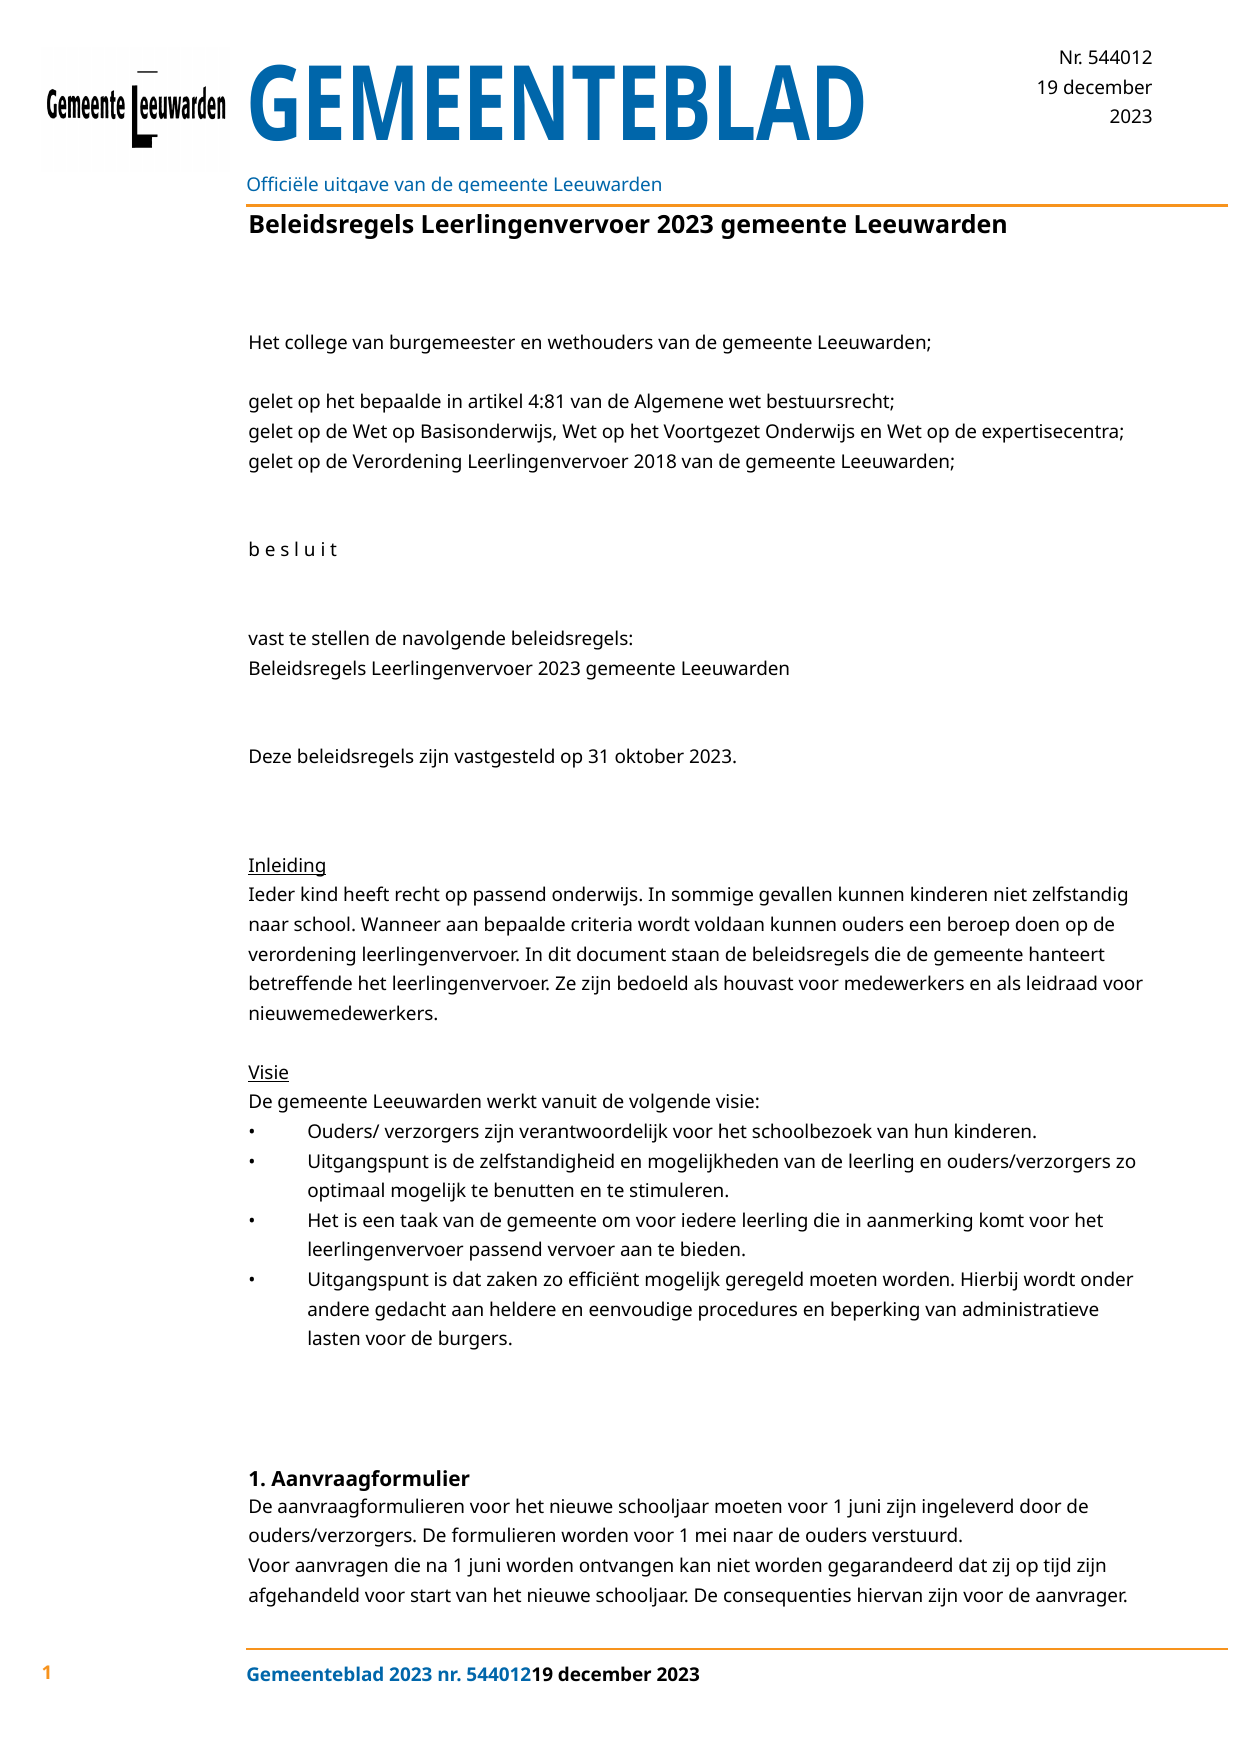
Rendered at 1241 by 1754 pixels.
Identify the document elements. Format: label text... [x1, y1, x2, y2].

picture [41, 47, 231, 172]
list Ouders/ verzorgers zijn verantwoordelijk voor het schoolbezoek van hun kinderen. [248, 1118, 1152, 1144]
text Visie [248, 1059, 1152, 1085]
text Deze beleidsregels zijn vastgesteld op 31 oktober 2023. [248, 744, 1152, 769]
text gelet op de Verordening Leerlingenvervoer 2018 van de gemeente Leeuwarden; [248, 448, 1152, 473]
text gelet op de Wet op Basisonderwijs, Wet op het Voortgezet Onderwijs en Wet op de expertisecentra; [248, 418, 1152, 444]
text Inleiding [248, 852, 1152, 878]
text gelet op het bepaalde in artikel 4:81 van de Algemene wet bestuursrecht; [248, 389, 1152, 414]
text b e s l u i t [248, 537, 1152, 562]
text De gemeente Leeuwarden werkt vanuit de volgende visie: [248, 1089, 1152, 1114]
text Beleidsregels Leerlingenvervoer 2023 gemeente Leeuwarden [248, 207, 1152, 241]
text Voor aanvragen die na 1 juni worden ontvangen kan niet worden gegarandeerd dat zij op tijd zijn afgehandeld voor start van het nieuwe schooljaar. De consequenties hiervan zijn voor de aanvrager. [248, 1552, 1152, 1607]
text De aanvraagformulieren voor het nieuwe schooljaar moeten voor 1 juni zijn ingeleverd door de ouders/verzorgers. De formulieren worden voor 1 mei naar de ouders verstuurd. [248, 1493, 1152, 1548]
list Het is een taak van de gemeente om voor iedere leerling die in aanmerking komt voor het leerlingenvervoer passend vervoer aan te bieden. [248, 1207, 1152, 1262]
list Uitgangspunt is dat zaken zo efficiënt mogelijk geregeld moeten worden. Hierbij wordt onder andere gedacht aan heldere en eenvoudige procedures en beperking van administratieve lasten voor de burgers. [248, 1266, 1152, 1351]
list Uitgangspunt is de zelfstandigheid en mogelijkheden van de leerling en ouders/verzorgers zo optimaal mogelijk te benutten en te stimuleren. [248, 1148, 1152, 1203]
text Het college van burgemeester en wethouders van de gemeente Leeuwarden; [248, 329, 1152, 355]
text vast te stellen de navolgende beleidsregels: [248, 625, 1152, 651]
text Ieder kind heeft recht op passend onderwijs. In sommige gevallen kunnen kinderen niet zelfstandig naar school. Wanneer aan bepaalde criteria wordt voldaan kunnen ouders een beroep doen op de verordening leerlingenvervoer. In dit document staan de beleidsregels die de gemeente hanteert betreffende het leerlingenvervoer. Ze zijn bedoeld als houvast voor medewerkers en als leidraad voor nieuwemedewerkers. [248, 882, 1152, 1026]
text Beleidsregels Leerlingenvervoer 2023 gemeente Leeuwarden [248, 655, 1152, 681]
text 1. Aanvraagformulier [248, 1464, 1152, 1493]
